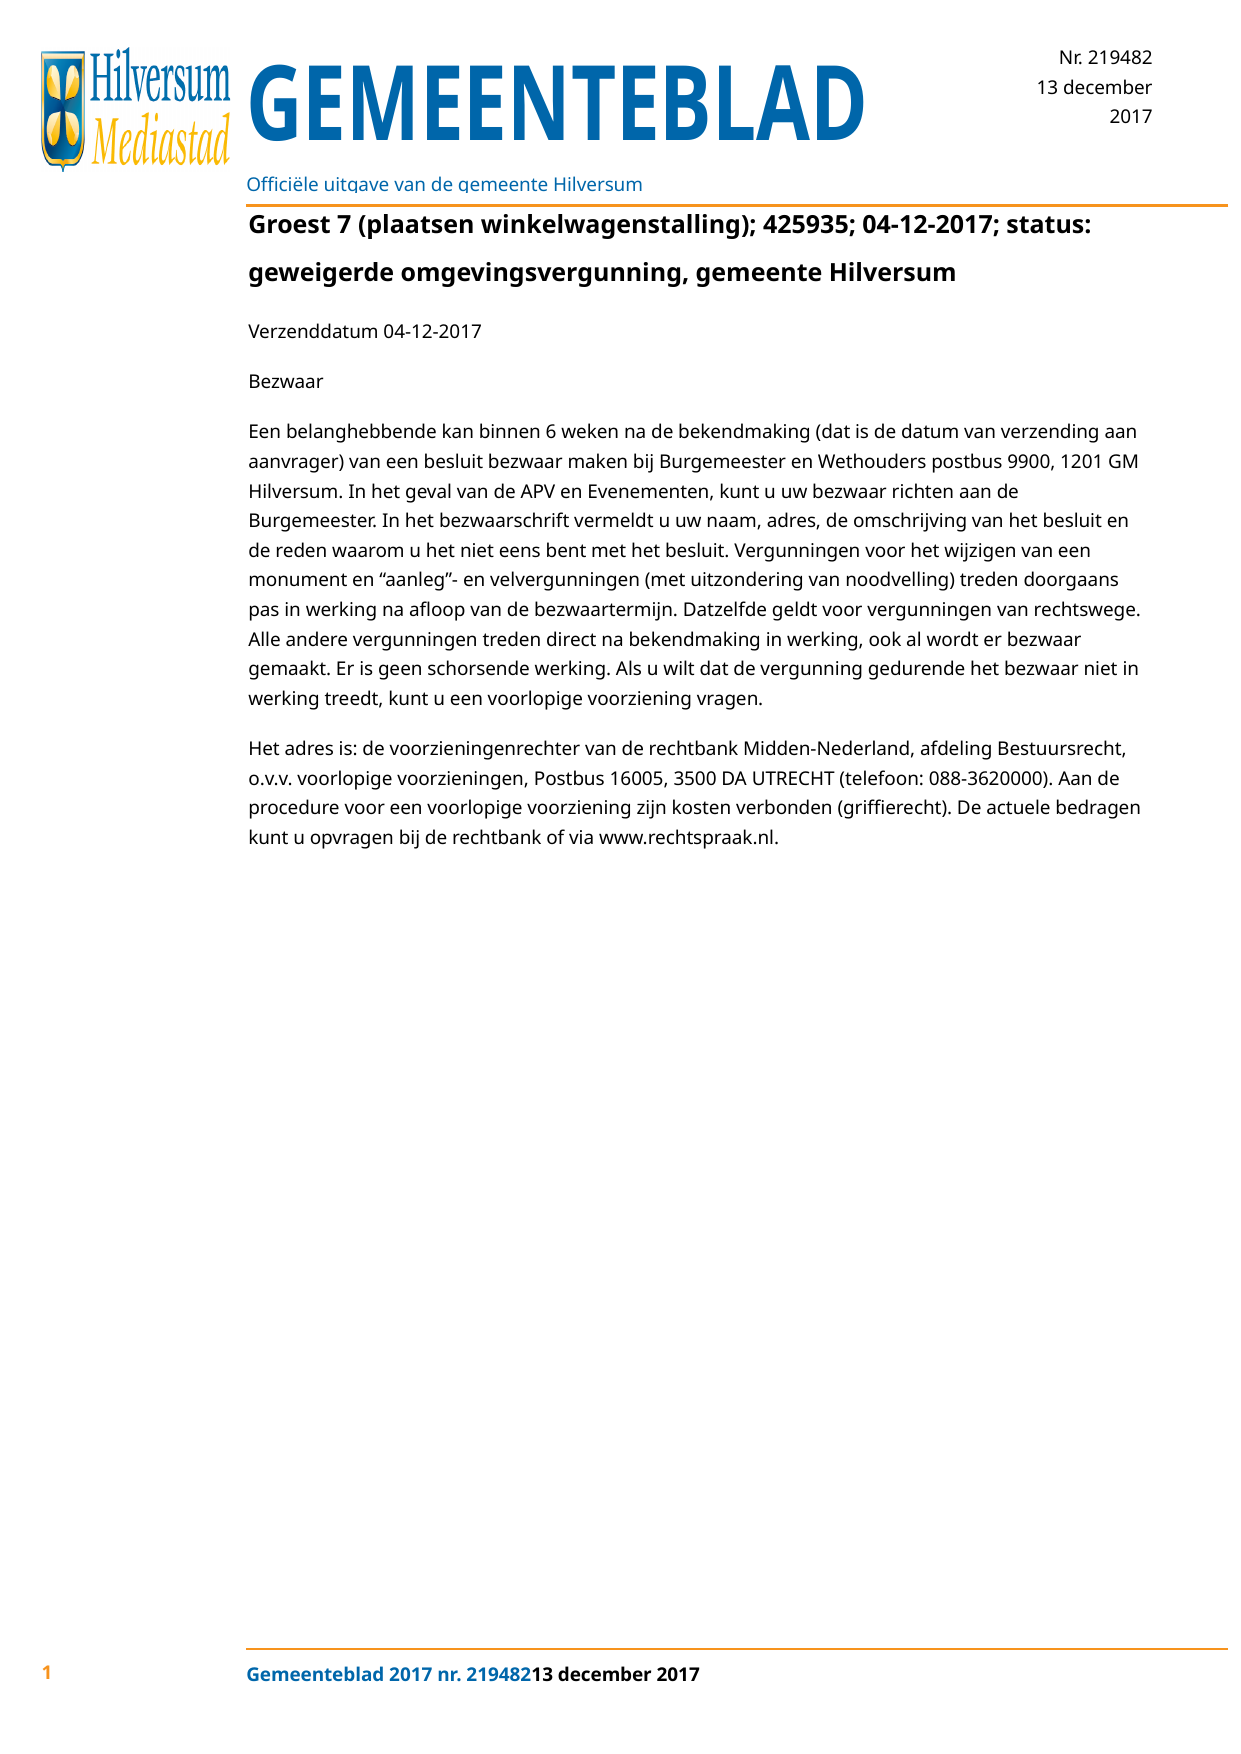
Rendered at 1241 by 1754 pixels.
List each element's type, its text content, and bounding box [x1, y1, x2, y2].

text Het adres is: de voorzieningenrechter van de rechtbank Midden-Nederland, afdeling Bestuursrecht, o.v.v. voorlopige voorzieningen, Postbus 16005, 3500 DA UTRECHT (telefoon: 088-3620000). Aan de procedure voor een voorlopige voorziening zijn kosten verbonden (griffierecht). De actuele bedragen kunt u opvragen bij de rechtbank of via www.rechtspraak.nl. [248, 735, 1152, 850]
text Bezwaar [248, 368, 1152, 394]
picture [41, 47, 231, 172]
text Groest 7 (plaatsen winkelwagenstalling); 425935; 04-12-2017; status: geweigerde omgevingsvergunning, gemeente Hilversum [248, 207, 1152, 288]
text Een belanghebbende kan binnen 6 weken na de bekendmaking (dat is de datum van verzending aan aanvrager) van een besluit bezwaar maken bij Burgemeester en Wethouders postbus 9900, 1201 GM Hilversum. In het geval van de APV en Evenementen, kunt u uw bezwaar richten aan de Burgemeester. In het bezwaarschrift vermeldt u uw naam, adres, de omschrijving van het besluit en de reden waarom u het niet eens bent met het besluit. Vergunningen voor het wijzigen van een monument en “aanleg”- en velvergunningen (met uitzondering van noodvelling) treden doorgaans pas in werking na afloop van de bezwaartermijn. Datzelfde geldt voor vergunningen van rechtswege. Alle andere vergunningen treden direct na bekendmaking in werking, ook al wordt er bezwaar gemaakt. Er is geen schorsende werking. Als u wilt dat de vergunning gedurende het bezwaar niet in werking treedt, kunt u een voorlopige voorziening vragen. [248, 419, 1152, 711]
text Verzenddatum 04-12-2017 [248, 318, 1152, 344]
